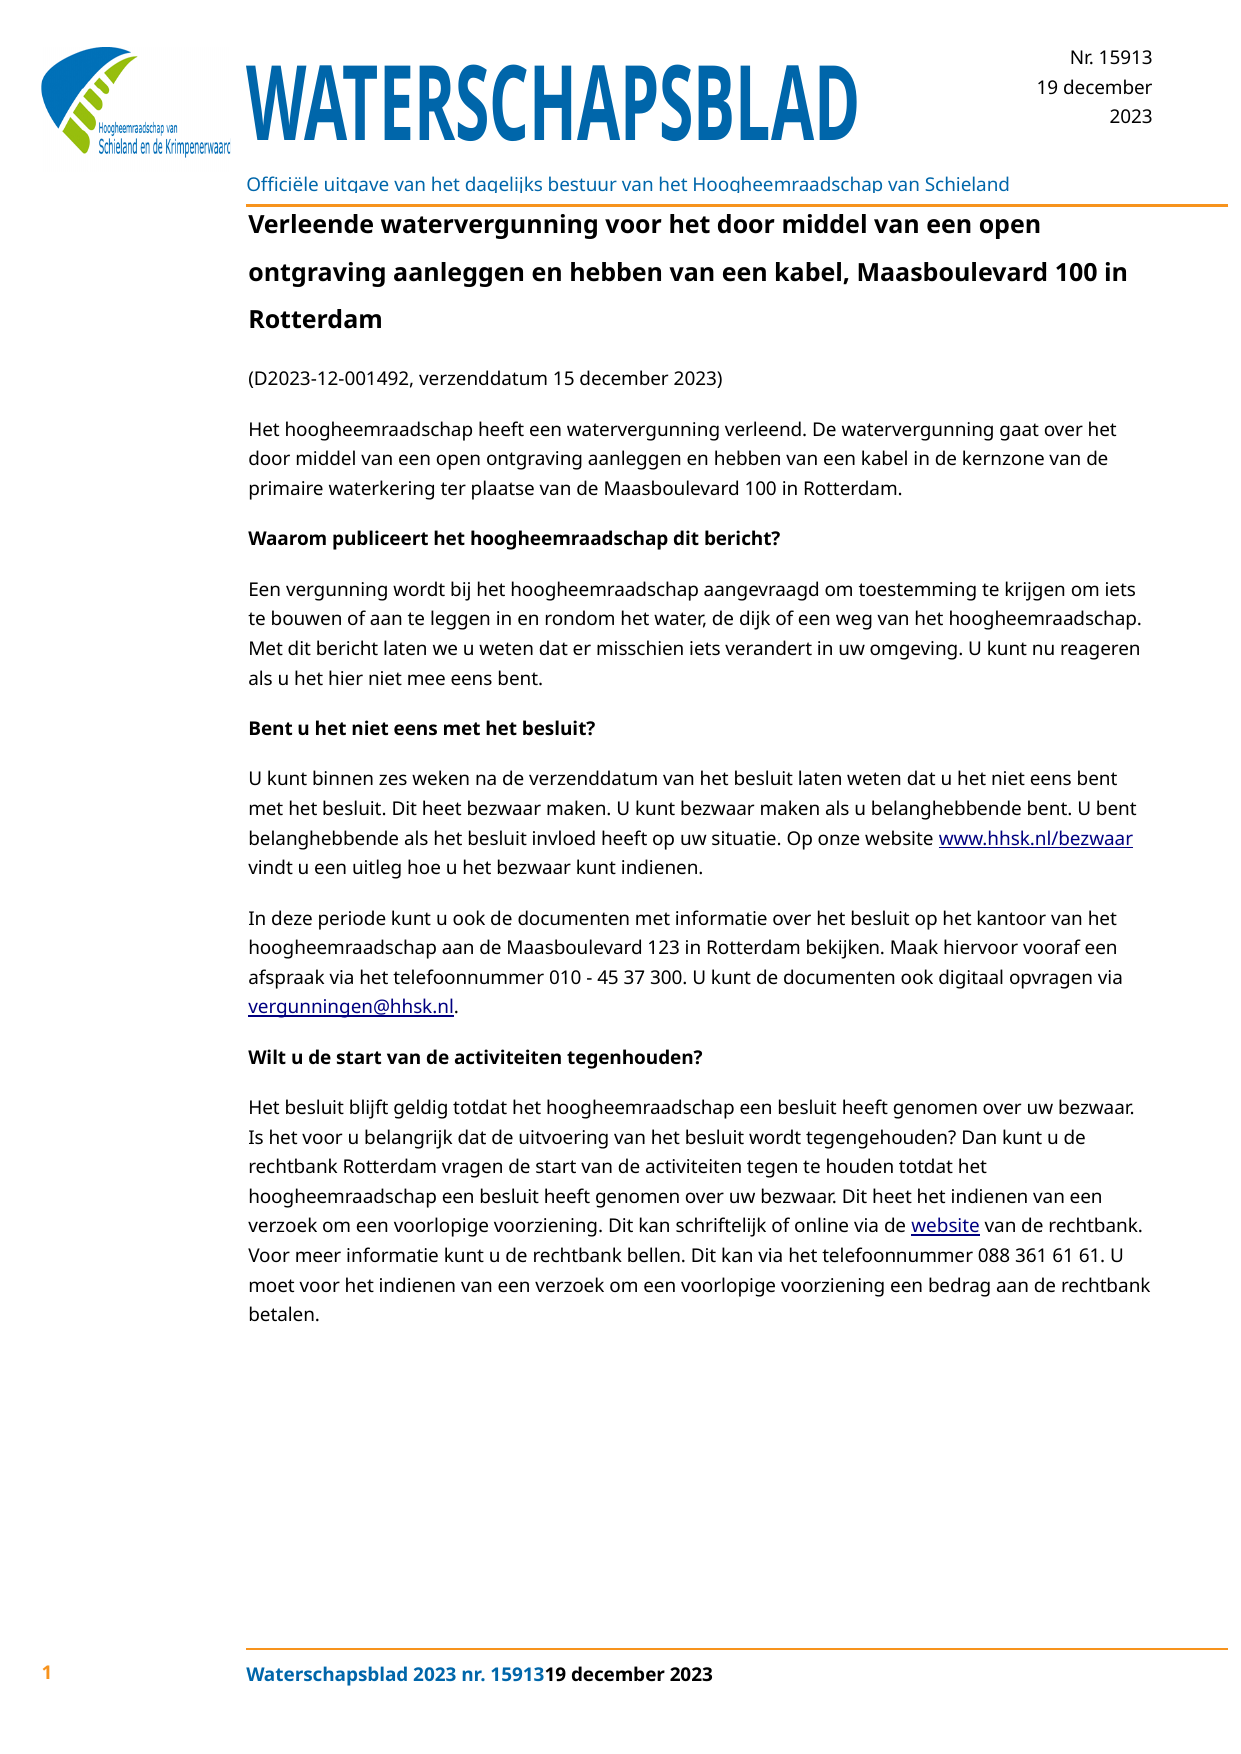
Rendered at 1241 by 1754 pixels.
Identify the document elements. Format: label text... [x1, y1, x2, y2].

text Wilt u de start van de activiteiten tegenhouden? [248, 1044, 1152, 1069]
text Waarom publiceert het hoogheemraadschap dit bericht? [248, 526, 1152, 551]
text Het hoogheemraadschap heeft een watervergunning verleend. De watervergunning gaat over het door middel van een open ontgraving aanleggen en hebben van een kabel in de kernzone van de primaire waterkering ter plaatse van de Maasboulevard 100 in Rotterdam. [248, 416, 1152, 501]
text Bent u het niet eens met het besluit? [248, 715, 1152, 741]
text (D2023-12-001492, verzenddatum 15 december 2023) [248, 366, 1152, 391]
text Het besluit blijft geldig totdat het hoogheemraadschap een besluit heeft genomen over uw bezwaar. Is het voor u belangrijk dat de uitvoering van het besluit wordt tegengehouden? Dan kunt u de rechtbank Rotterdam vragen de start van de activiteiten tegen te houden totdat het hoogheemraadschap een besluit heeft genomen over uw bezwaar. Dit heet het indienen van een verzoek om een voorlopige voorziening. Dit kan schriftelijk of online via de website van de rechtbank. Voor meer informatie kunt u de rechtbank bellen. Dit kan via het telefoonnummer 088 361 61 61. U moet voor het indienen van een verzoek om een voorlopige voorziening een bedrag aan de rechtbank betalen. [248, 1094, 1152, 1327]
text In deze periode kunt u ook de documenten met informatie over het besluit op het kantoor van het hoogheemraadschap aan de Maasboulevard 123 in Rotterdam bekijken. Maak hiervoor vooraf een afspraak via het telefoonnummer 010 - 45 37 300. U kunt de documenten ook digitaal opvragen via vergunningen@hhsk.nl. [248, 905, 1152, 1019]
text Verleende watervergunning voor het door middel van een open ontgraving aanleggen en hebben van een kabel, Maasboulevard 100 in Rotterdam [248, 207, 1152, 336]
text Een vergunning wordt bij het hoogheemraadschap aangevraagd om toestemming te krijgen om iets te bouwen of aan te leggen in en rondom het water, de dijk of een weg van het hoogheemraadschap. Met dit bericht laten we u weten dat er misschien iets verandert in uw omgeving. U kunt nu reageren als u het hier niet mee eens bent. [248, 576, 1152, 690]
text U kunt binnen zes weken na de verzenddatum van het besluit laten weten dat u het niet eens bent met het besluit. Dit heet bezwaar maken. U kunt bezwaar maken als u belanghebbende bent. U bent belanghebbende als het besluit invloed heeft op uw situatie. Op onze website www.hhsk.nl/bezwaar vindt u een uitleg hoe u het bezwaar kunt indienen. [248, 766, 1152, 880]
picture [41, 47, 231, 172]
